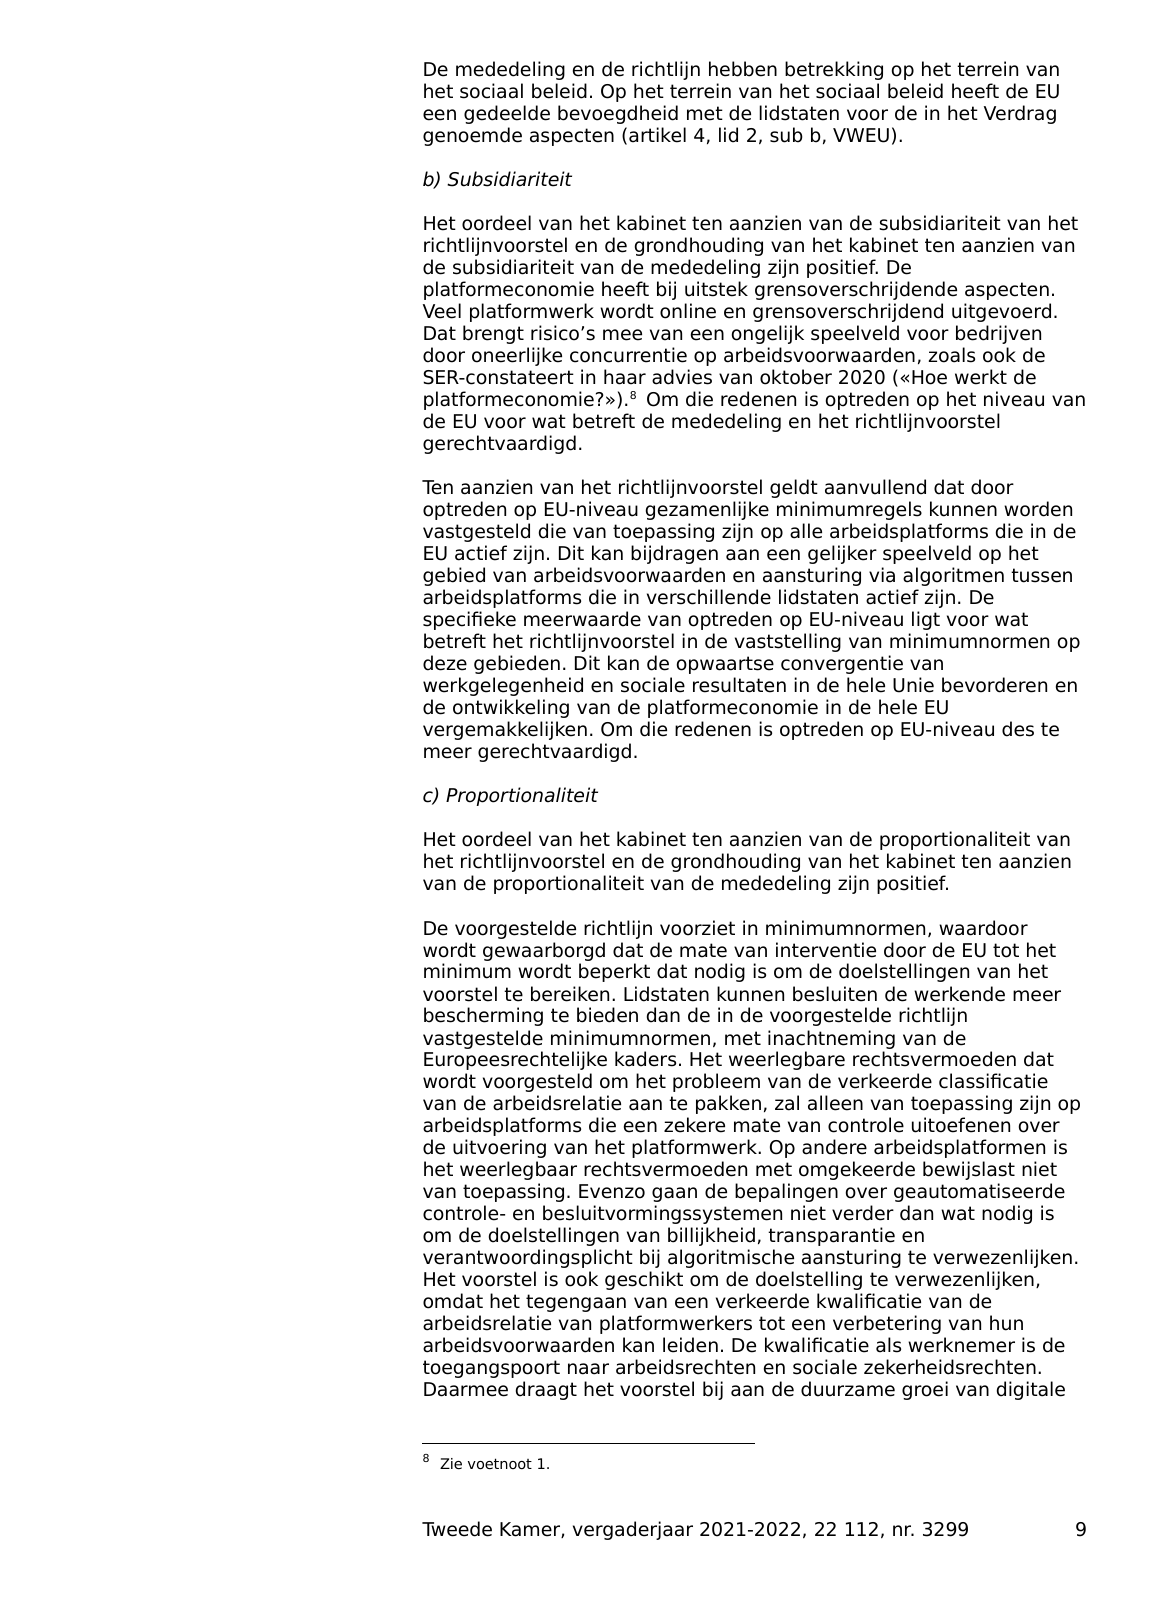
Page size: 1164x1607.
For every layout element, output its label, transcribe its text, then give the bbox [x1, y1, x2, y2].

subtitle b) Subsidiariteit [422, 169, 1087, 191]
subtitle c) Proportionaliteit [422, 785, 1087, 807]
text De mededeling en de richtlijn hebben betrekking op het terrein van het sociaal beleid. Op het terrein van het sociaal beleid heeft de EU een gedeelde bevoegdheid met de lidstaten voor de in het Verdrag genoemde aspecten (artikel 4, lid 2, sub b, VWEU). [422, 59, 1087, 147]
text Het oordeel van het kabinet ten aanzien van de subsidiariteit van het richtlijnvoorstel en de grondhouding van het kabinet ten aanzien van de subsidiariteit van de mededeling zijn positief. De platformeconomie heeft bij uitstek grensoverschrijdende aspecten. Veel platformwerk wordt online en grensoverschrijdend uitgevoerd. Dat brengt risico’s mee van een ongelijk speelveld voor bedrijven door oneerlijke concurrentie op arbeidsvoorwaarden, zoals ook de SER-constateert in haar advies van oktober 2020 («Hoe werkt de platformeconomie?»). Om die redenen is optreden op het niveau van de EU voor wat betreft de mededeling en het richtlijnvoorstel gerechtvaardigd. [422, 213, 1087, 455]
text Zie voetnoot 1. [422, 1452, 1087, 1474]
text Ten aanzien van het richtlijnvoorstel geldt aanvullend dat door optreden op EU-niveau gezamenlijke minimumregels kunnen worden vastgesteld die van toepassing zijn op alle arbeidsplatforms die in de EU actief zijn. Dit kan bijdragen aan een gelijker speelveld op het gebied van arbeidsvoorwaarden en aansturing via algoritmen tussen arbeidsplatforms die in verschillende lidstaten actief zijn. De specifieke meerwaarde van optreden op EU-niveau ligt voor wat betreft het richtlijnvoorstel in de vaststelling van minimumnormen op deze gebieden. Dit kan de opwaartse convergentie van werkgelegenheid en sociale resultaten in de hele Unie bevorderen en de ontwikkeling van de platformeconomie in de hele EU vergemakkelijken. Om die redenen is optreden op EU-niveau des te meer gerechtvaardigd. [422, 477, 1087, 763]
text De voorgestelde richtlijn voorziet in minimumnormen, waardoor wordt gewaarborgd dat de mate van interventie door de EU tot het minimum wordt beperkt dat nodig is om de doelstellingen van het voorstel te bereiken. Lidstaten kunnen besluiten de werkende meer bescherming te bieden dan de in de voorgestelde richtlijn vastgestelde minimumnormen, met inachtneming van de Europeesrechtelijke kaders. Het weerlegbare rechtsvermoeden dat wordt voorgesteld om het probleem van de verkeerde classificatie van de arbeidsrelatie aan te pakken, zal alleen van toepassing zijn op arbeidsplatforms die een zekere mate van controle uitoefenen over de uitvoering van het platformwerk. Op andere arbeidsplatformen is het weerlegbaar rechtsvermoeden met omgekeerde bewijslast niet van toepassing. Evenzo gaan de bepalingen over geautomatiseerde controle- en besluitvormingssystemen niet verder dan wat nodig is om de doelstellingen van billijkheid, transparantie en verantwoordingsplicht bij algoritmische aansturing te verwezenlijken. Het voorstel is ook geschikt om de doelstelling te verwezenlijken, omdat het tegengaan van een verkeerde kwalificatie van de arbeidsrelatie van platformwerkers tot een verbetering van hun arbeidsvoorwaarden kan leiden. De kwalificatie als werknemer is de toegangspoort naar arbeidsrechten en sociale zekerheidsrechten. Daarmee draagt het voorstel bij aan de duurzame groei van digitale [422, 917, 1087, 1401]
text Het oordeel van het kabinet ten aanzien van de proportionaliteit van het richtlijnvoorstel en de grondhouding van het kabinet ten aanzien van de proportionaliteit van de mededeling zijn positief. [422, 829, 1087, 895]
